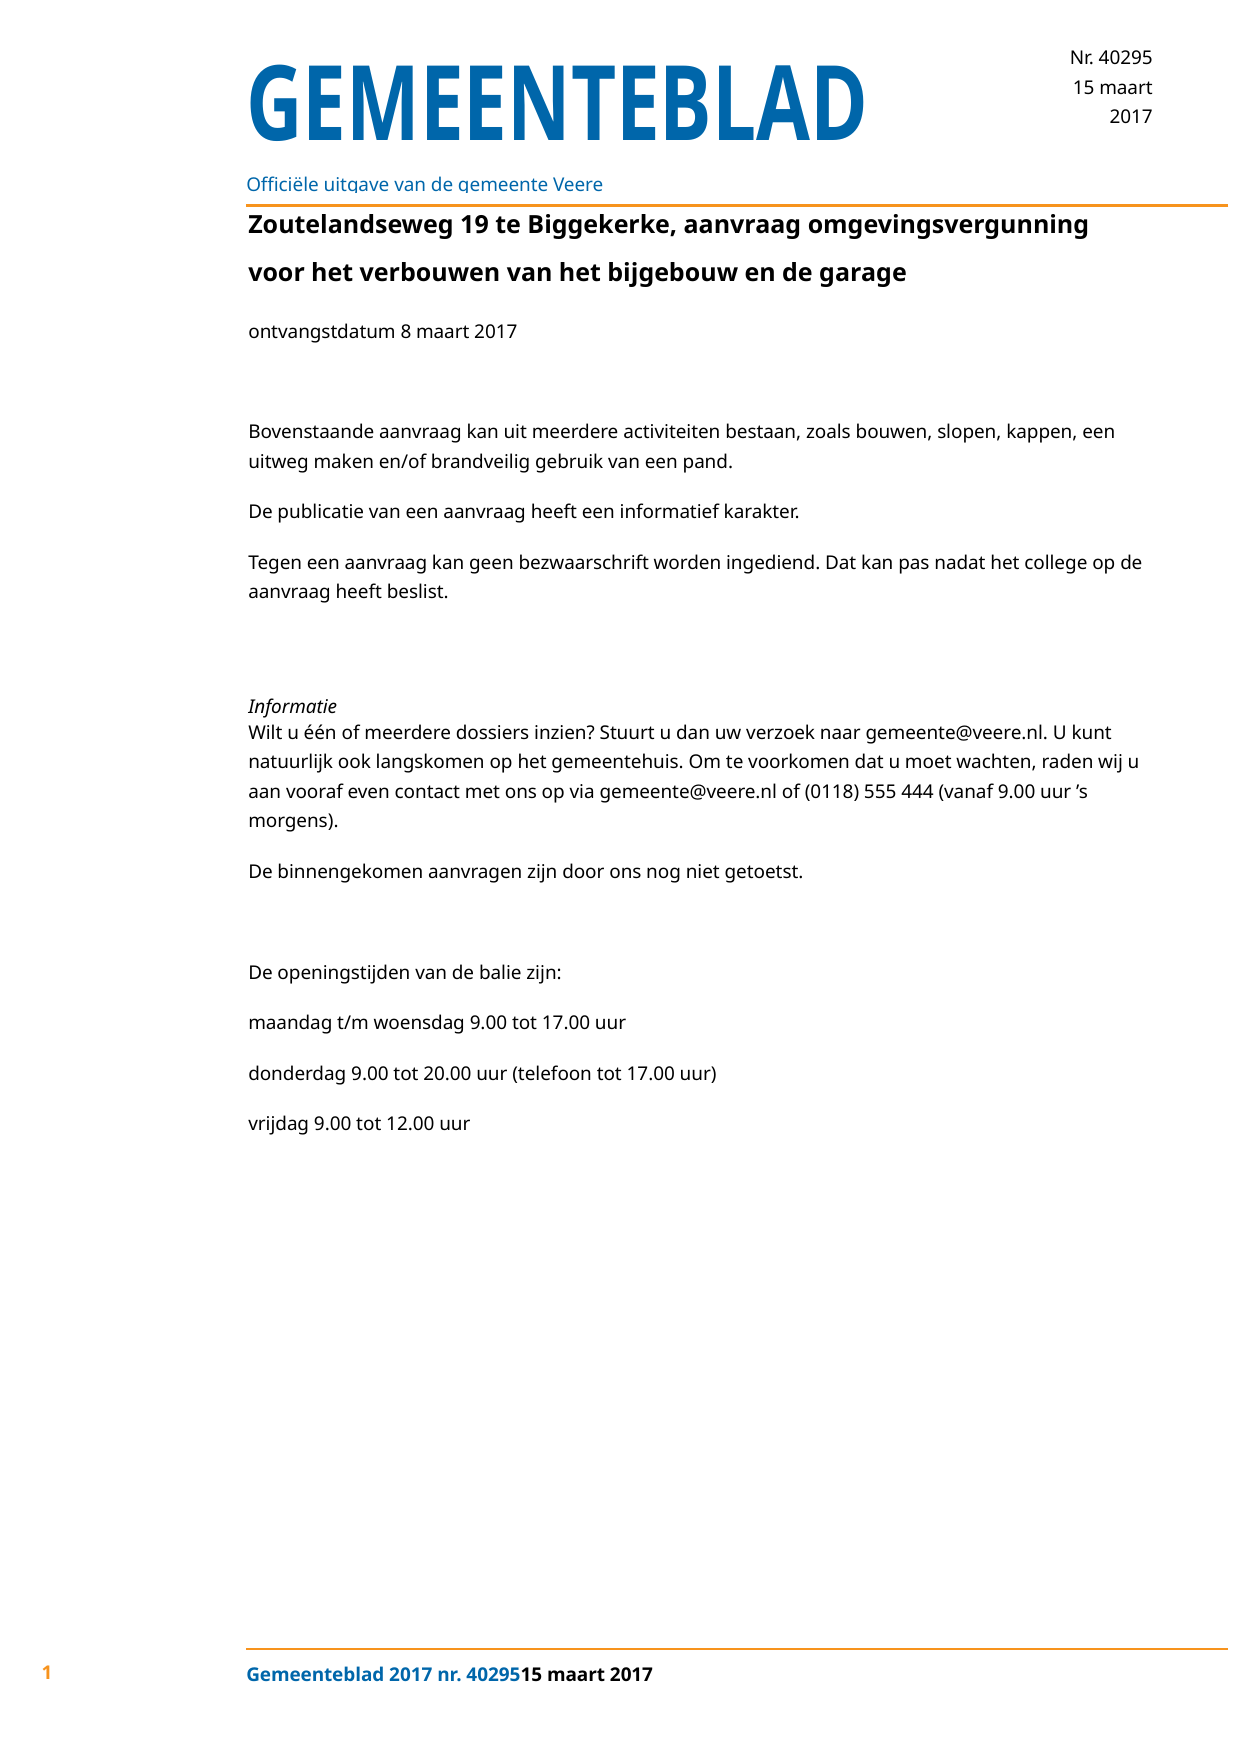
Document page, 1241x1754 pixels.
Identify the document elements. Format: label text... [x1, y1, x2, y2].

text De publicatie van een aanvraag heeft een informatief karakter. [248, 499, 1152, 524]
text Tegen een aanvraag kan geen bezwaarschrift worden ingediend. Dat kan pas nadat het college op de aanvraag heeft beslist. [248, 549, 1152, 604]
text Bovenstaande aanvraag kan uit meerdere activiteiten bestaan, zoals bouwen, slopen, kappen, een uitweg maken en/of brandveilig gebruik van een pand. [248, 419, 1152, 474]
text ontvangstdatum 8 maart 2017 [248, 318, 1152, 344]
text De openingstijden van de balie zijn: [248, 959, 1152, 984]
text maandag t/m woensdag 9.00 tot 17.00 uur [248, 1009, 1152, 1035]
text Zoutelandseweg 19 te Biggekerke, aanvraag omgevingsvergunning voor het verbouwen van het bijgebouw en de garage [248, 207, 1152, 288]
text Wilt u één of meerdere dossiers inzien? Stuurt u dan uw verzoek naar gemeente@veere.nl. U kunt natuurlijk ook langskomen op het gemeentehuis. Om te voorkomen dat u moet wachten, raden wij u aan vooraf even contact met ons op via gemeente@veere.nl of (0118) 555 444 (vanaf 9.00 uur ’s morgens). [248, 719, 1152, 833]
text Informatie [248, 693, 1152, 719]
text donderdag 9.00 tot 20.00 uur (telefoon tot 17.00 uur) [248, 1060, 1152, 1085]
picture [41, 47, 231, 172]
text De binnengekomen aanvragen zijn door ons nog niet getoetst. [248, 858, 1152, 884]
text vrijdag 9.00 tot 12.00 uur [248, 1110, 1152, 1136]
